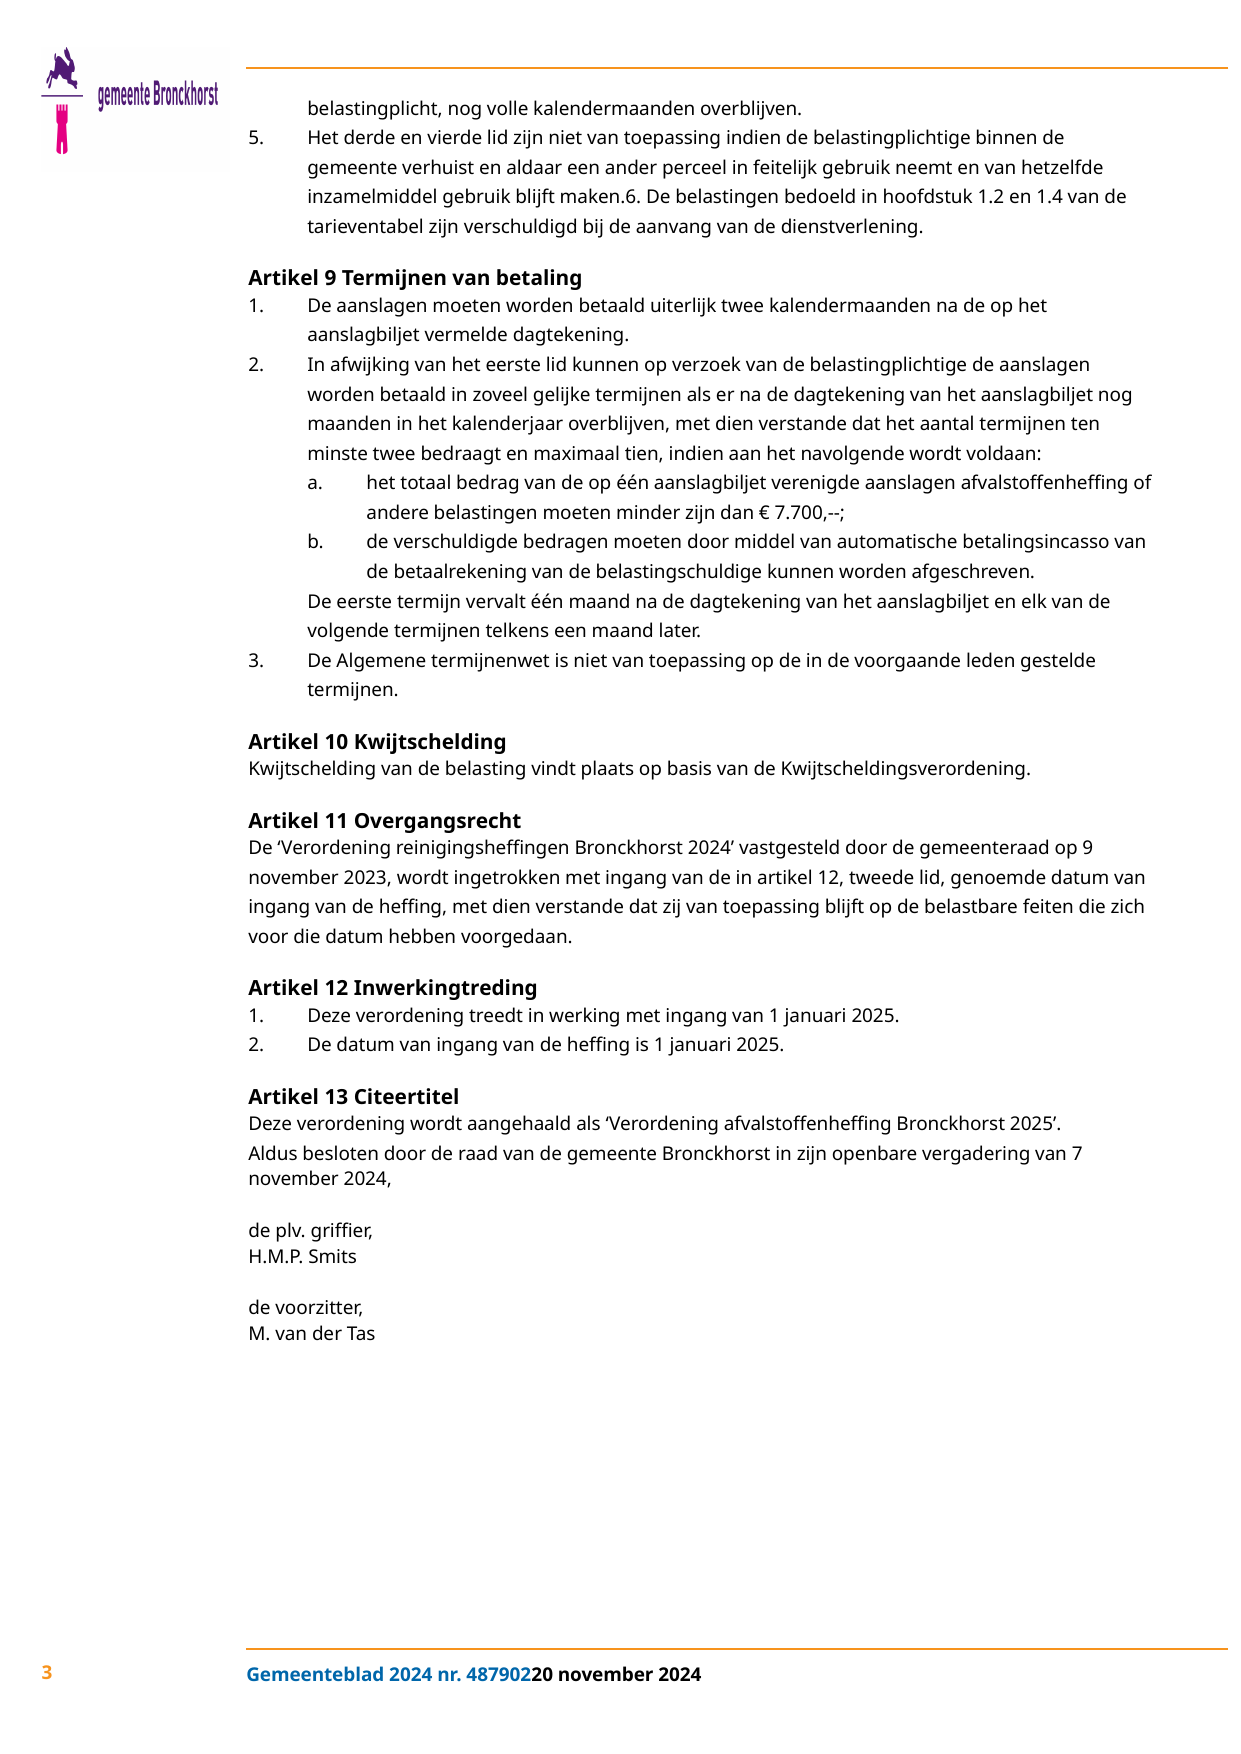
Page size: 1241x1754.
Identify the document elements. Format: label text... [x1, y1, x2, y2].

list De eerste termijn vervalt één maand na de dagtekening van het aanslagbiljet en elk van de volgende termijnen telkens een maand later. [248, 588, 1152, 643]
text Artikel 11 Overgangsrecht [248, 806, 1152, 834]
list De Algemene termijnenwet is niet van toepassing op de in de voorgaande leden gestelde termijnen. [248, 647, 1152, 702]
text Artikel 9 Termijnen van betaling [248, 263, 1152, 292]
list De aanslagen moeten worden betaald uiterlijk twee kalendermaanden na de op het aanslagbiljet vermelde dagtekening. [248, 292, 1152, 347]
text Artikel 12 Inwerkingtreding [248, 973, 1152, 1002]
text de plv. griffier, [248, 1217, 1152, 1243]
text Kwijtschelding van de belasting vindt plaats op basis van de Kwijtscheldingsverordening. [248, 755, 1152, 781]
list In afwijking van het eerste lid kunnen op verzoek van de belastingplichtige de aanslagen worden betaald in zoveel gelijke termijnen als er na de dagtekening van het aanslagbiljet nog maanden in het kalenderjaar overblijven, met dien verstande dat het aantal termijnen ten minste twee bedraagt en maximaal tien, indien aan het navolgende wordt voldaan: [248, 351, 1152, 466]
list het totaal bedrag van de op één aanslagbiljet verenigde aanslagen afvalstoffenheffing of andere belastingen moeten minder zijn dan € 7.700,--; [307, 469, 1152, 525]
list de verschuldigde bedragen moeten door middel van automatische betalingsincasso van de betaalrekening van de belastingschuldige kunnen worden afgeschreven. [307, 529, 1152, 584]
text Deze verordening wordt aangehaald als ‘Verordening afvalstoffenheffing Bronckhorst 2025’. [248, 1110, 1152, 1136]
text de voorzitter, [248, 1294, 1152, 1320]
text Artikel 10 Kwijtschelding [248, 727, 1152, 755]
text De ‘Verordening reinigingsheffingen Bronckhorst 2024’ vastgesteld door de gemeenteraad op 9 november 2023, wordt ingetrokken met ingang van de in artikel 12, tweede lid, genoemde datum van ingang van de heffing, met dien verstande dat zij van toepassing blijft op de belastbare feiten die zich voor die datum hebben voorgedaan. [248, 834, 1152, 949]
text Aldus besloten door de raad van de gemeente Bronckhorst in zijn openbare vergadering van 7 november 2024, [248, 1140, 1152, 1191]
text Artikel 13 Citeertitel [248, 1082, 1152, 1110]
picture [41, 47, 231, 172]
list Het derde en vierde lid zijn niet van toepassing indien de belastingplichtige binnen de gemeente verhuist en aldaar een ander perceel in feitelijk gebruik neemt en van hetzelfde inzamelmiddel gebruik blijft maken.6. De belastingen bedoeld in hoofdstuk 1.2 en 1.4 van de tarieventabel zijn verschuldigd bij de aanvang van de dienstverlening. [248, 124, 1152, 239]
list belastingplicht, nog volle kalendermaanden overblijven. [248, 95, 1152, 121]
text M. van der Tas [248, 1320, 1152, 1346]
list Deze verordening treedt in werking met ingang van 1 januari 2025. [248, 1002, 1152, 1028]
list De datum van ingang van de heffing is 1 januari 2025. [248, 1031, 1152, 1057]
text H.M.P. Smits [248, 1243, 1152, 1268]
